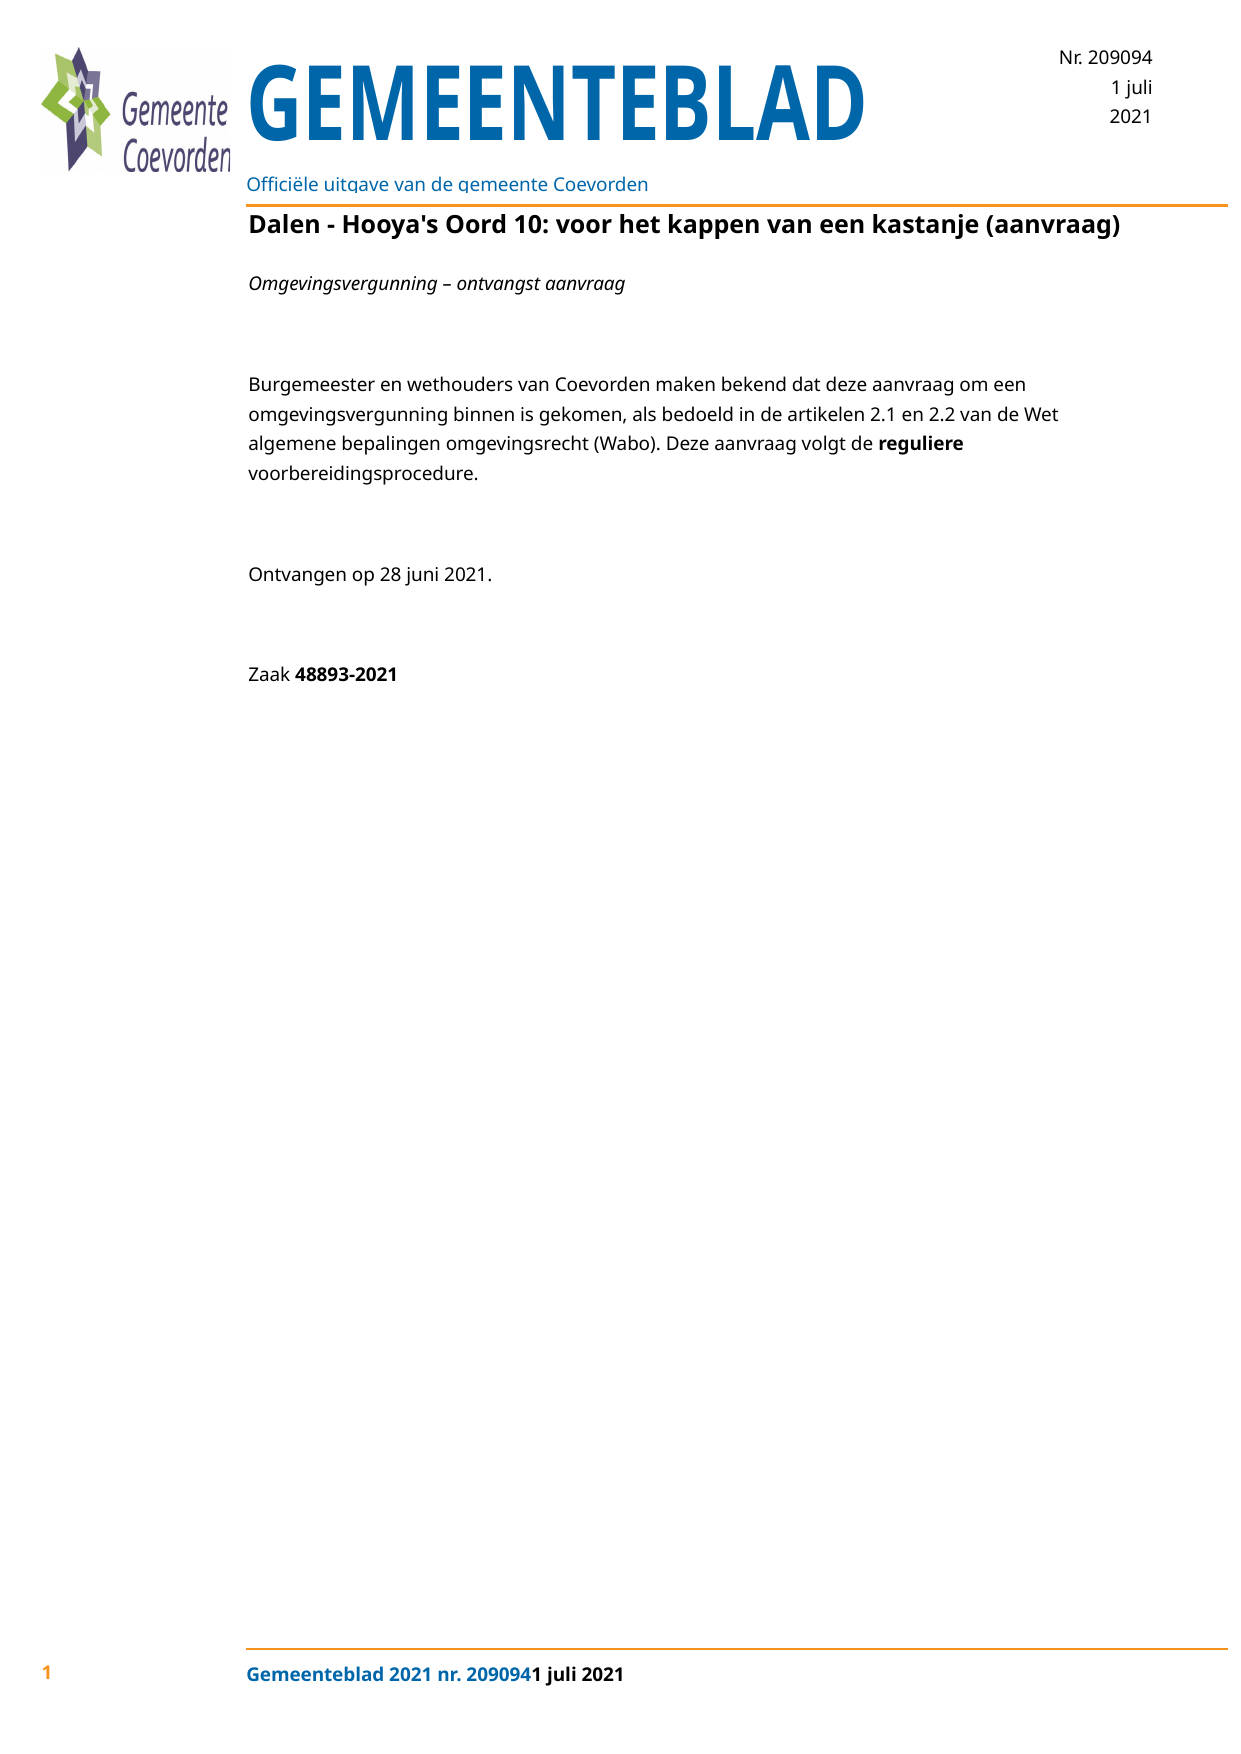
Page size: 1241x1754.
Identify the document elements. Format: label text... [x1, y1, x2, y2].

text Zaak 48893-2021 [248, 662, 1152, 687]
text Omgevingsvergunning – ontvangst aanvraag [248, 270, 1152, 296]
text Ontvangen op 28 juni 2021. [248, 561, 1152, 586]
text Burgemeester en wethouders van Coevorden maken bekend dat deze aanvraag om een omgevingsvergunning binnen is gekomen, als bedoeld in de artikelen 2.1 en 2.2 van de Wet algemene bepalingen omgevingsrecht (Wabo). Deze aanvraag volgt de reguliere voorbereidingsprocedure. [248, 371, 1152, 486]
text Dalen - Hooya's Oord 10: voor het kappen van een kastanje (aanvraag) [248, 207, 1152, 241]
picture [41, 47, 231, 172]
